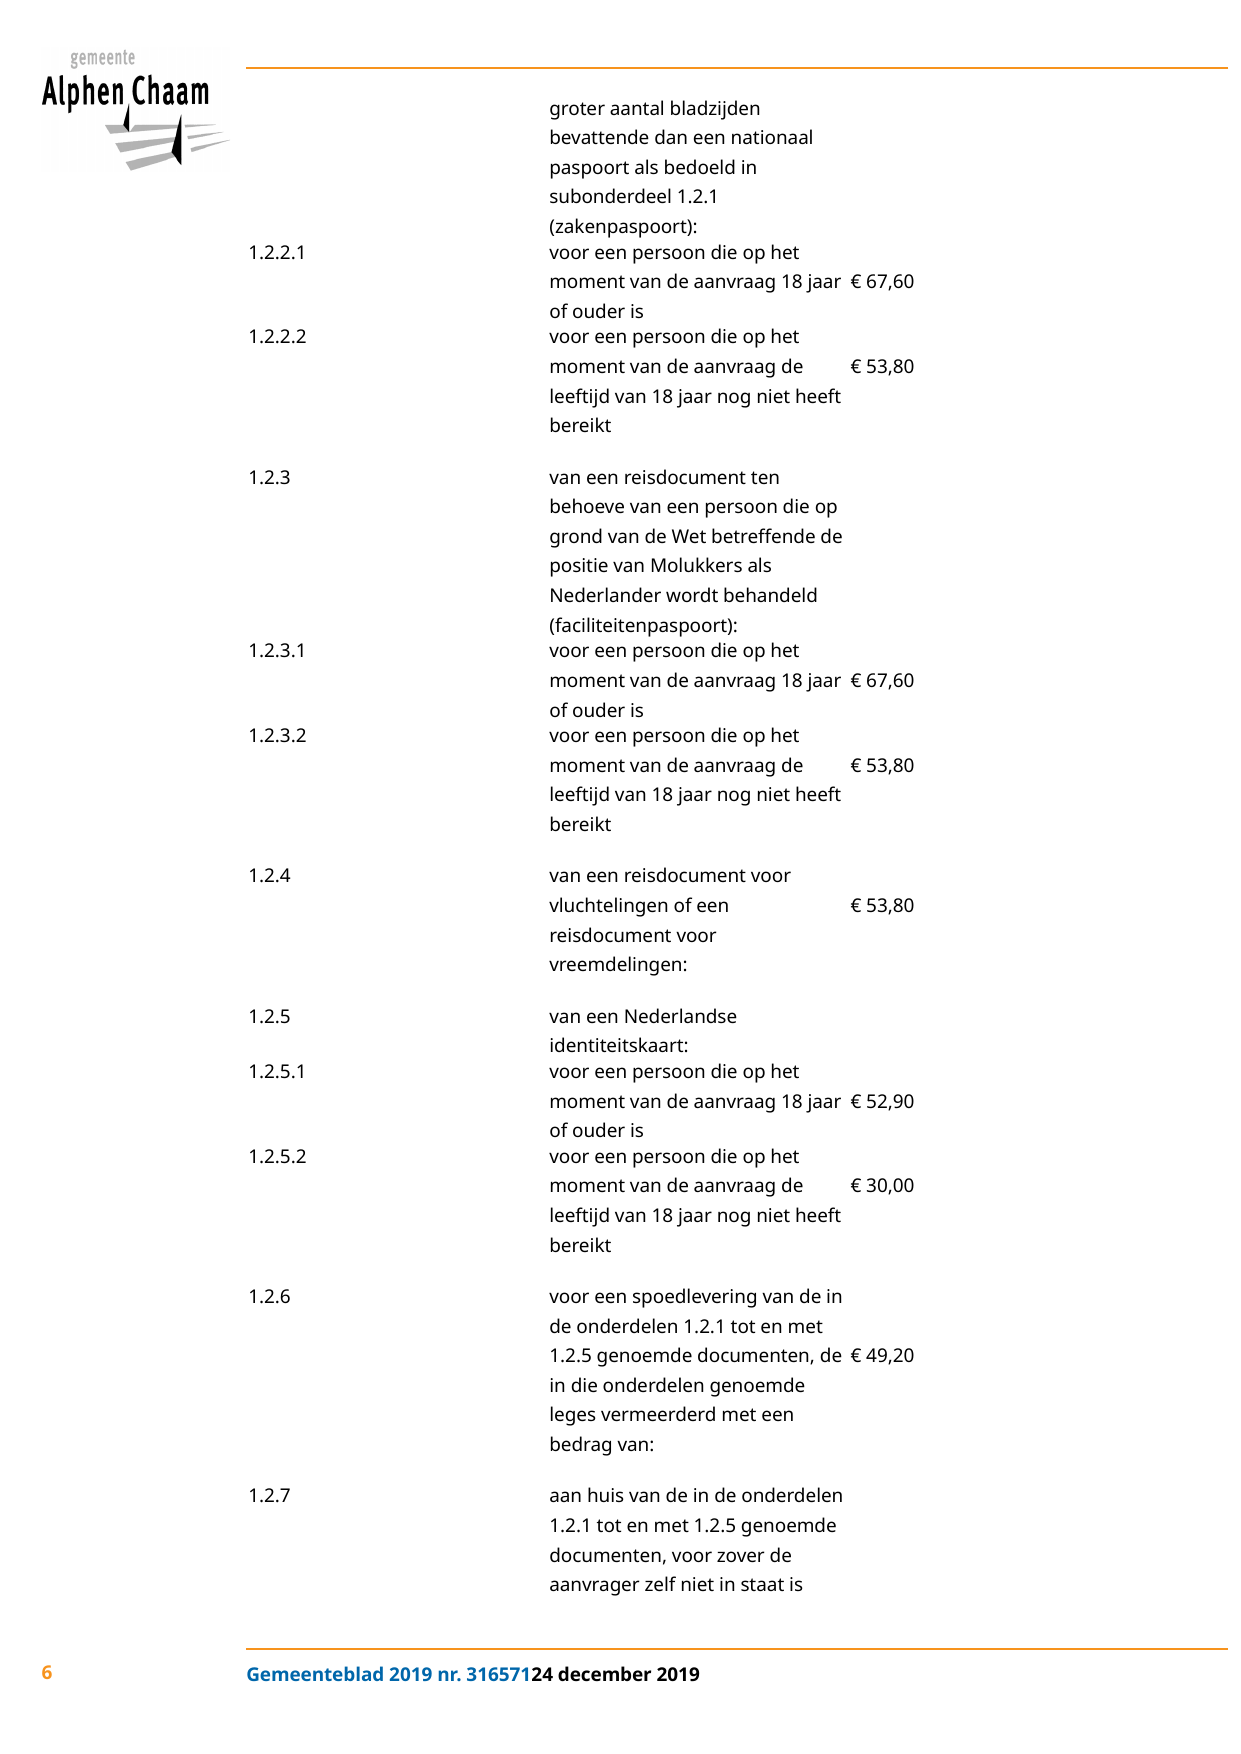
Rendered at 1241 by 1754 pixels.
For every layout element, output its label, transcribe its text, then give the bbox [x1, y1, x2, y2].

table_cell 1.2.6 [248, 1283, 549, 1457]
table_cell € 49,20 [850, 1283, 1152, 1457]
table_cell € 53,80 [850, 723, 1152, 837]
table_cell [850, 1483, 1152, 1597]
table_cell aan huis van de in de onderdelen 1.2.1 tot en met 1.2.5 genoemde documenten, voor zover de aanvrager zelf niet in staat is [549, 1483, 850, 1597]
table_cell voor een spoedlevering van de in de onderdelen 1.2.1 tot en met 1.2.5 genoemde documenten, de in die onderdelen genoemde leges vermeerderd met een bedrag van: [549, 1283, 850, 1457]
table_cell [850, 438, 1152, 464]
table_cell [248, 1457, 549, 1483]
table_cell 1.2.3 [248, 464, 549, 638]
table_cell 1.2.5.2 [248, 1143, 549, 1258]
table_cell 1.2.5 [248, 1003, 549, 1058]
table_cell voor een persoon die op het moment van de aanvraag 18 jaar of ouder is [549, 239, 850, 324]
table_cell [850, 464, 1152, 638]
table_cell voor een persoon die op het moment van de aanvraag de leeftijd van 18 jaar nog niet heeft bereikt [549, 1143, 850, 1258]
table_cell [850, 837, 1152, 863]
table_cell van een Nederlandse identiteitskaart: [549, 1003, 850, 1058]
picture [41, 47, 231, 172]
table_cell [549, 977, 850, 1003]
table_cell 1.2.2.2 [248, 324, 549, 438]
table_cell [549, 837, 850, 863]
table_cell [850, 1258, 1152, 1283]
table_cell 1.2.3.1 [248, 638, 549, 722]
table_cell 1.2.5.1 [248, 1058, 549, 1143]
table_cell [248, 95, 549, 239]
table_cell voor een persoon die op het moment van de aanvraag de leeftijd van 18 jaar nog niet heeft bereikt [549, 324, 850, 438]
table_cell [248, 1258, 549, 1283]
table_cell van een reisdocument ten behoeve van een persoon die op grond van de Wet betreffende de positie van Molukkers als Nederlander wordt behandeld (faciliteitenpaspoort): [549, 464, 850, 638]
table_cell [850, 1003, 1152, 1058]
table_cell [248, 438, 549, 464]
table_cell [850, 95, 1152, 239]
table_cell € 67,60 [850, 638, 1152, 722]
table_cell 1.2.2.1 [248, 239, 549, 324]
table_cell van een reisdocument voor vluchtelingen of een reisdocument voor vreemdelingen: [549, 863, 850, 977]
table_cell [850, 977, 1152, 1003]
table_cell voor een persoon die op het moment van de aanvraag 18 jaar of ouder is [549, 1058, 850, 1143]
table_cell 1.2.7 [248, 1483, 549, 1597]
table_cell 1.2.4 [248, 863, 549, 977]
table_cell groter aantal bladzijden bevattende dan een nationaal paspoort als bedoeld in subonderdeel 1.2.1 (zakenpaspoort): [549, 95, 850, 239]
table_cell voor een persoon die op het moment van de aanvraag 18 jaar of ouder is [549, 638, 850, 722]
table_cell € 53,80 [850, 324, 1152, 438]
table_cell [248, 837, 549, 863]
table_cell [549, 438, 850, 464]
table_cell € 53,80 [850, 863, 1152, 977]
table_cell [549, 1457, 850, 1483]
table_cell € 30,00 [850, 1143, 1152, 1258]
table_cell € 52,90 [850, 1058, 1152, 1143]
table_cell [248, 977, 549, 1003]
table_cell [850, 1457, 1152, 1483]
table_cell € 67,60 [850, 239, 1152, 324]
table_cell 1.2.3.2 [248, 723, 549, 837]
table_cell voor een persoon die op het moment van de aanvraag de leeftijd van 18 jaar nog niet heeft bereikt [549, 723, 850, 837]
table_cell [549, 1258, 850, 1283]
